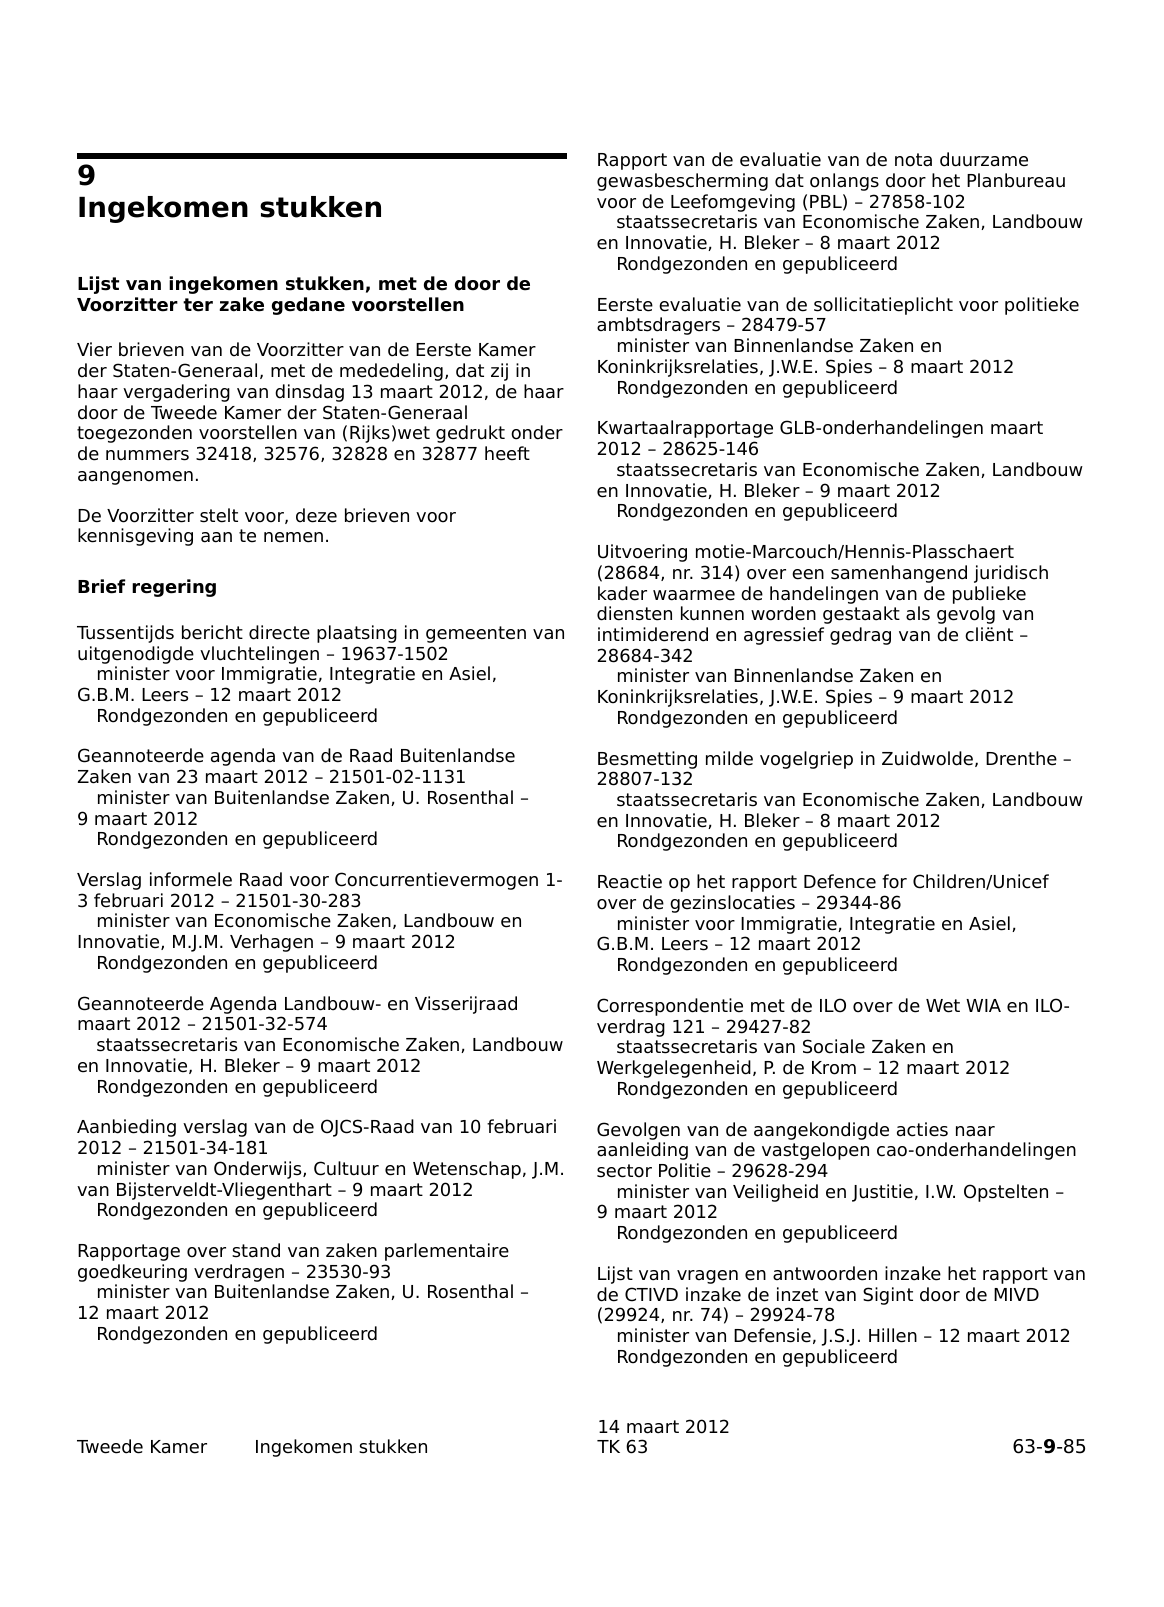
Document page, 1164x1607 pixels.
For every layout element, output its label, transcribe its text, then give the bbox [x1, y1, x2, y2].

text minister van Buitenlandse Zaken, U. Rosenthal – 9 maart 2012 [77, 788, 567, 829]
text Rondgezonden en gepubliceerd [596, 1079, 1087, 1099]
text Rondgezonden en gepubliceerd [77, 706, 567, 726]
text Rondgezonden en gepubliceerd [77, 1200, 567, 1221]
text Eerste evaluatie van de sollicitatieplicht voor politieke ambtsdragers – 28479-57 [596, 294, 1087, 336]
text Rapportage over stand van zaken parlementaire goedkeuring verdragen – 23530-93 [77, 1241, 567, 1282]
subtitle Brief regering [77, 577, 567, 598]
text minister van Onderwijs, Cultuur en Wetenschap, J.M. van Bijsterveldt-Vliegenthart – 9 maart 2012 [77, 1159, 567, 1200]
text Rondgezonden en gepubliceerd [77, 829, 567, 850]
text Geannoteerde agenda van de Raad Buitenlandse Zaken van 23 maart 2012 – 21501-02-1131 [77, 746, 567, 788]
text Verslag informele Raad voor Concurrentievermogen 1-3 februari 2012 – 21501-30-283 [77, 870, 567, 911]
text Tussentijds bericht directe plaatsing in gemeenten van uitgenodigde vluchtelingen – 19637-1502 [77, 623, 567, 664]
text Rondgezonden en gepubliceerd [77, 953, 567, 973]
text Rondgezonden en gepubliceerd [596, 1223, 1087, 1244]
text Rondgezonden en gepubliceerd [596, 377, 1087, 398]
text Aanbieding verslag van de OJCS-Raad van 10 februari 2012 – 21501-34-181 [77, 1117, 567, 1159]
text staatssecretaris van Economische Zaken, Landbouw en Innovatie, H. Bleker – 9 maart 2012 [596, 460, 1087, 501]
text Geannoteerde Agenda Landbouw- en Visserijraad maart 2012 – 21501-32-574 [77, 993, 567, 1035]
text minister van Binnenlandse Zaken en Koninkrijksrelaties, J.W.E. Spies – 8 maart 2012 [596, 336, 1087, 377]
text Correspondentie met de ILO over de Wet WIA en ILO-verdrag 121 – 29427-82 [596, 996, 1087, 1037]
text Rondgezonden en gepubliceerd [596, 955, 1087, 976]
text minister van Economische Zaken, Landbouw en Innovatie, M.J.M. Verhagen – 9 maart 2012 [77, 911, 567, 953]
text minister voor Immigratie, Integratie en Asiel, G.B.M. Leers – 12 maart 2012 [77, 664, 567, 706]
text minister voor Immigratie, Integratie en Asiel, G.B.M. Leers – 12 maart 2012 [596, 913, 1087, 955]
text minister van Buitenlandse Zaken, U. Rosenthal – 12 maart 2012 [77, 1282, 567, 1324]
text Reactie op het rapport Defence for Children/Unicef over de gezinslocaties – 29344-86 [596, 872, 1087, 913]
text Rondgezonden en gepubliceerd [596, 254, 1087, 274]
text Rondgezonden en gepubliceerd [596, 708, 1087, 728]
text Rondgezonden en gepubliceerd [77, 1076, 567, 1097]
text Rondgezonden en gepubliceerd [596, 501, 1087, 522]
text minister van Defensie, J.S.J. Hillen – 12 maart 2012 [596, 1326, 1087, 1347]
subtitle Lijst van ingekomen stukken, met de door de Voorzitter ter zake gedane voorstellen [77, 274, 567, 315]
text Uitvoering motie-Marcouch/Hennis-Plasschaert (28684, nr. 314) over een samenhangend juridisch kader waarmee de handelingen van de publieke diensten kunnen worden gestaakt als gevolg van intimiderend en agressief gedrag van de cliënt – 28684-342 [596, 542, 1087, 666]
text Rondgezonden en gepubliceerd [77, 1324, 567, 1344]
text Rondgezonden en gepubliceerd [596, 831, 1087, 852]
title 9 Ingekomen stukken [77, 159, 567, 224]
text Rapport van de evaluatie van de nota duurzame gewasbescherming dat onlangs door het Planbureau voor de Leefomgeving (PBL) – 27858-102 [596, 150, 1087, 212]
text staatssecretaris van Economische Zaken, Landbouw en Innovatie, H. Bleker – 8 maart 2012 [596, 212, 1087, 254]
text Vier brieven van de Voorzitter van de Eerste Kamer der Staten-Generaal, met de mededeling, dat zij in haar vergadering van dinsdag 13 maart 2012, de haar door de Tweede Kamer der Staten-Generaal toegezonden voorstellen van (Rijks)wet gedrukt onder de nummers 32418, 32576, 32828 en 32877 heeft aangenomen. [77, 340, 567, 485]
text Kwartaalrapportage GLB-onderhandelingen maart 2012 – 28625-146 [596, 418, 1087, 460]
text Gevolgen van de aangekondigde acties naar aanleiding van de vastgelopen cao-onderhandelingen sector Politie – 29628-294 [596, 1119, 1087, 1182]
text staatssecretaris van Sociale Zaken en Werkgelegenheid, P. de Krom – 12 maart 2012 [596, 1037, 1087, 1079]
text minister van Binnenlandse Zaken en Koninkrijksrelaties, J.W.E. Spies – 9 maart 2012 [596, 666, 1087, 708]
text Besmetting milde vogelgriep in Zuidwolde, Drenthe – 28807-132 [596, 748, 1087, 790]
text Lijst van vragen en antwoorden inzake het rapport van de CTIVD inzake de inzet van Sigint door de MIVD (29924, nr. 74) – 29924-78 [596, 1264, 1087, 1326]
text staatssecretaris van Economische Zaken, Landbouw en Innovatie, H. Bleker – 8 maart 2012 [596, 790, 1087, 831]
text staatssecretaris van Economische Zaken, Landbouw en Innovatie, H. Bleker – 9 maart 2012 [77, 1035, 567, 1076]
text Rondgezonden en gepubliceerd [596, 1347, 1087, 1367]
text minister van Veiligheid en Justitie, I.W. Opstelten – 9 maart 2012 [596, 1182, 1087, 1223]
text De Voorzitter stelt voor, deze brieven voor kennisgeving aan te nemen. [77, 505, 567, 547]
